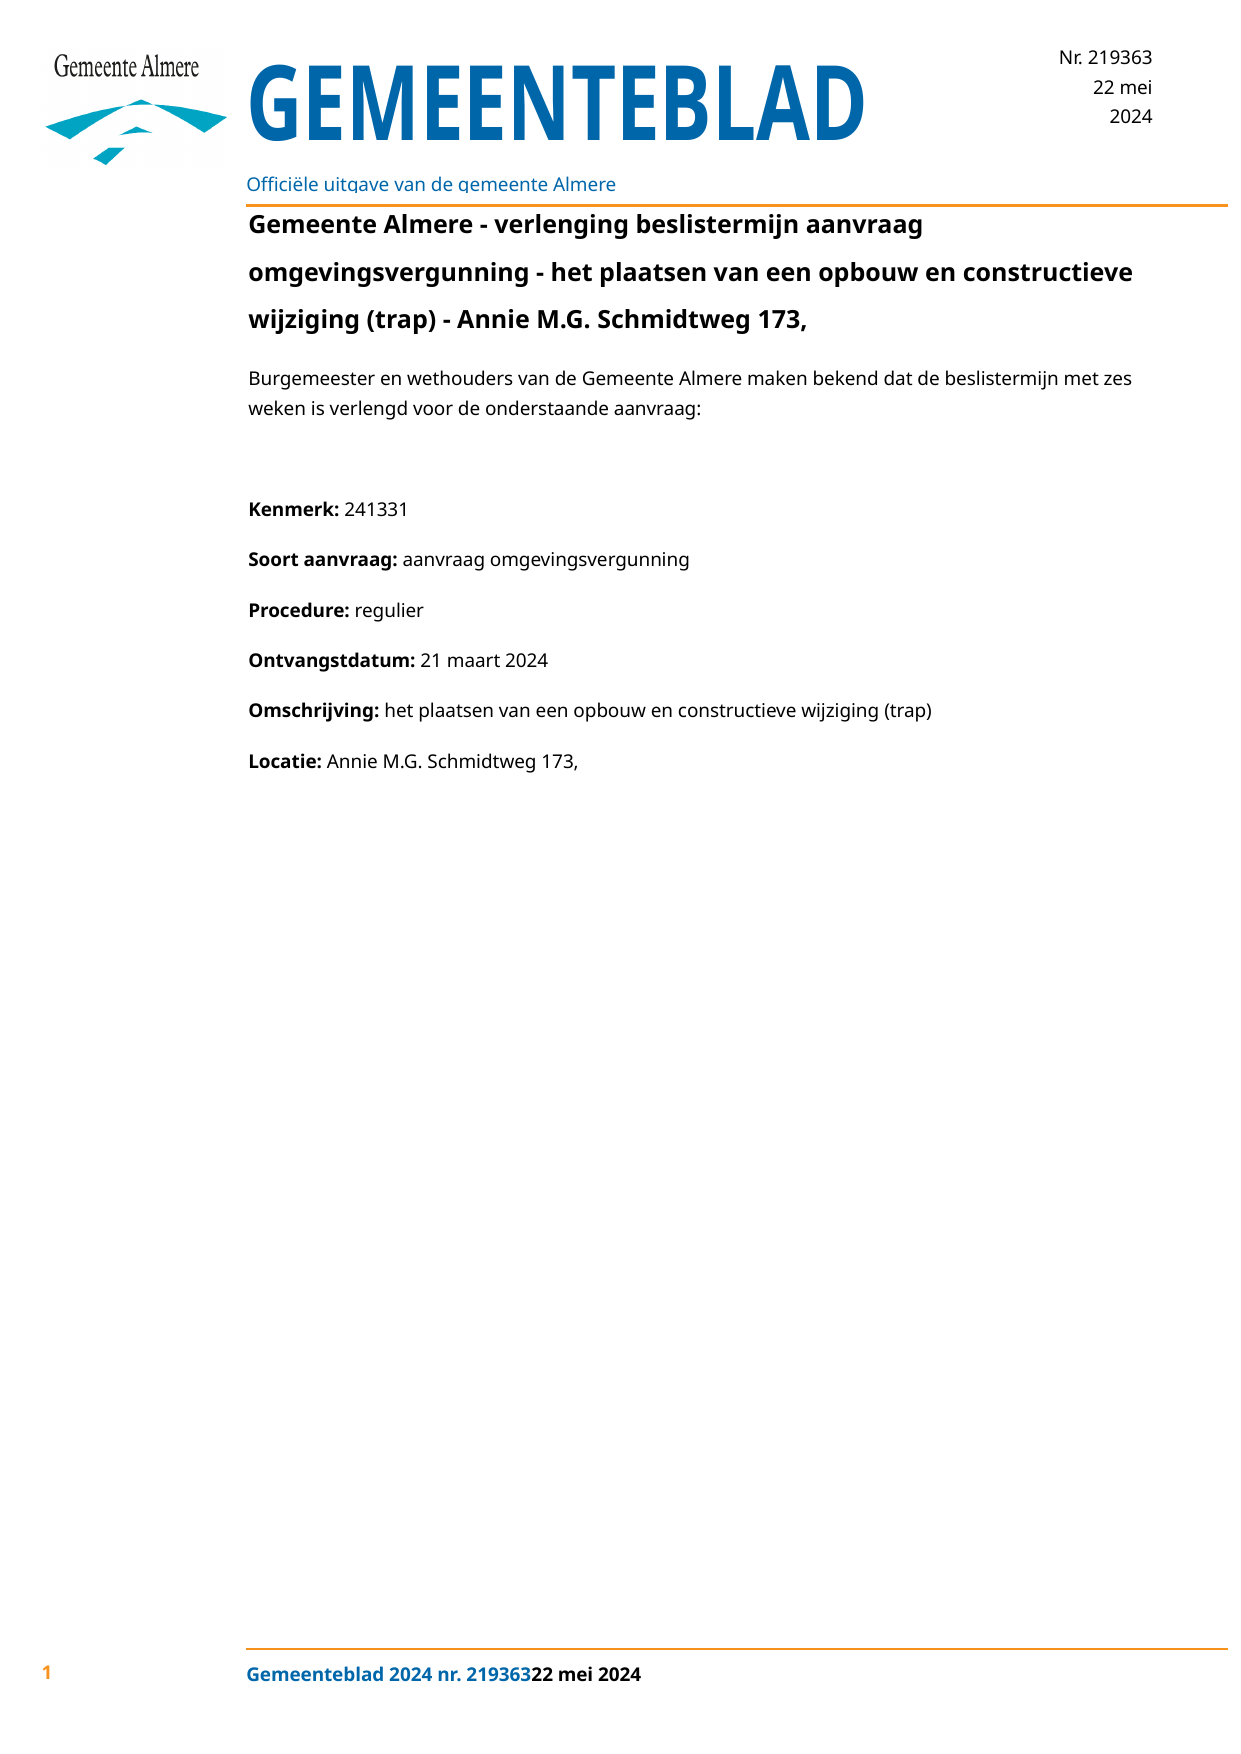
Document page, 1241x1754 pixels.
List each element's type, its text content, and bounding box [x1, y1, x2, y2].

text Procedure: regulier [248, 597, 1152, 622]
text Omschrijving: het plaatsen van een opbouw en constructieve wijziging (trap) [248, 698, 1152, 723]
text Burgemeester en wethouders van de Gemeente Almere maken bekend dat de beslistermijn met zes weken is verlengd voor de onderstaande aanvraag: [248, 366, 1152, 421]
picture [41, 47, 231, 172]
text Gemeente Almere - verlenging beslistermijn aanvraag omgevingsvergunning - het plaatsen van een opbouw en constructieve wijziging (trap) - Annie M.G. Schmidtweg 173, [248, 207, 1152, 336]
text Soort aanvraag: aanvraag omgevingsvergunning [248, 546, 1152, 572]
text Locatie: Annie M.G. Schmidtweg 173, [248, 748, 1152, 774]
text Kenmerk: 241331 [248, 496, 1152, 522]
text Ontvangstdatum: 21 maart 2024 [248, 647, 1152, 673]
